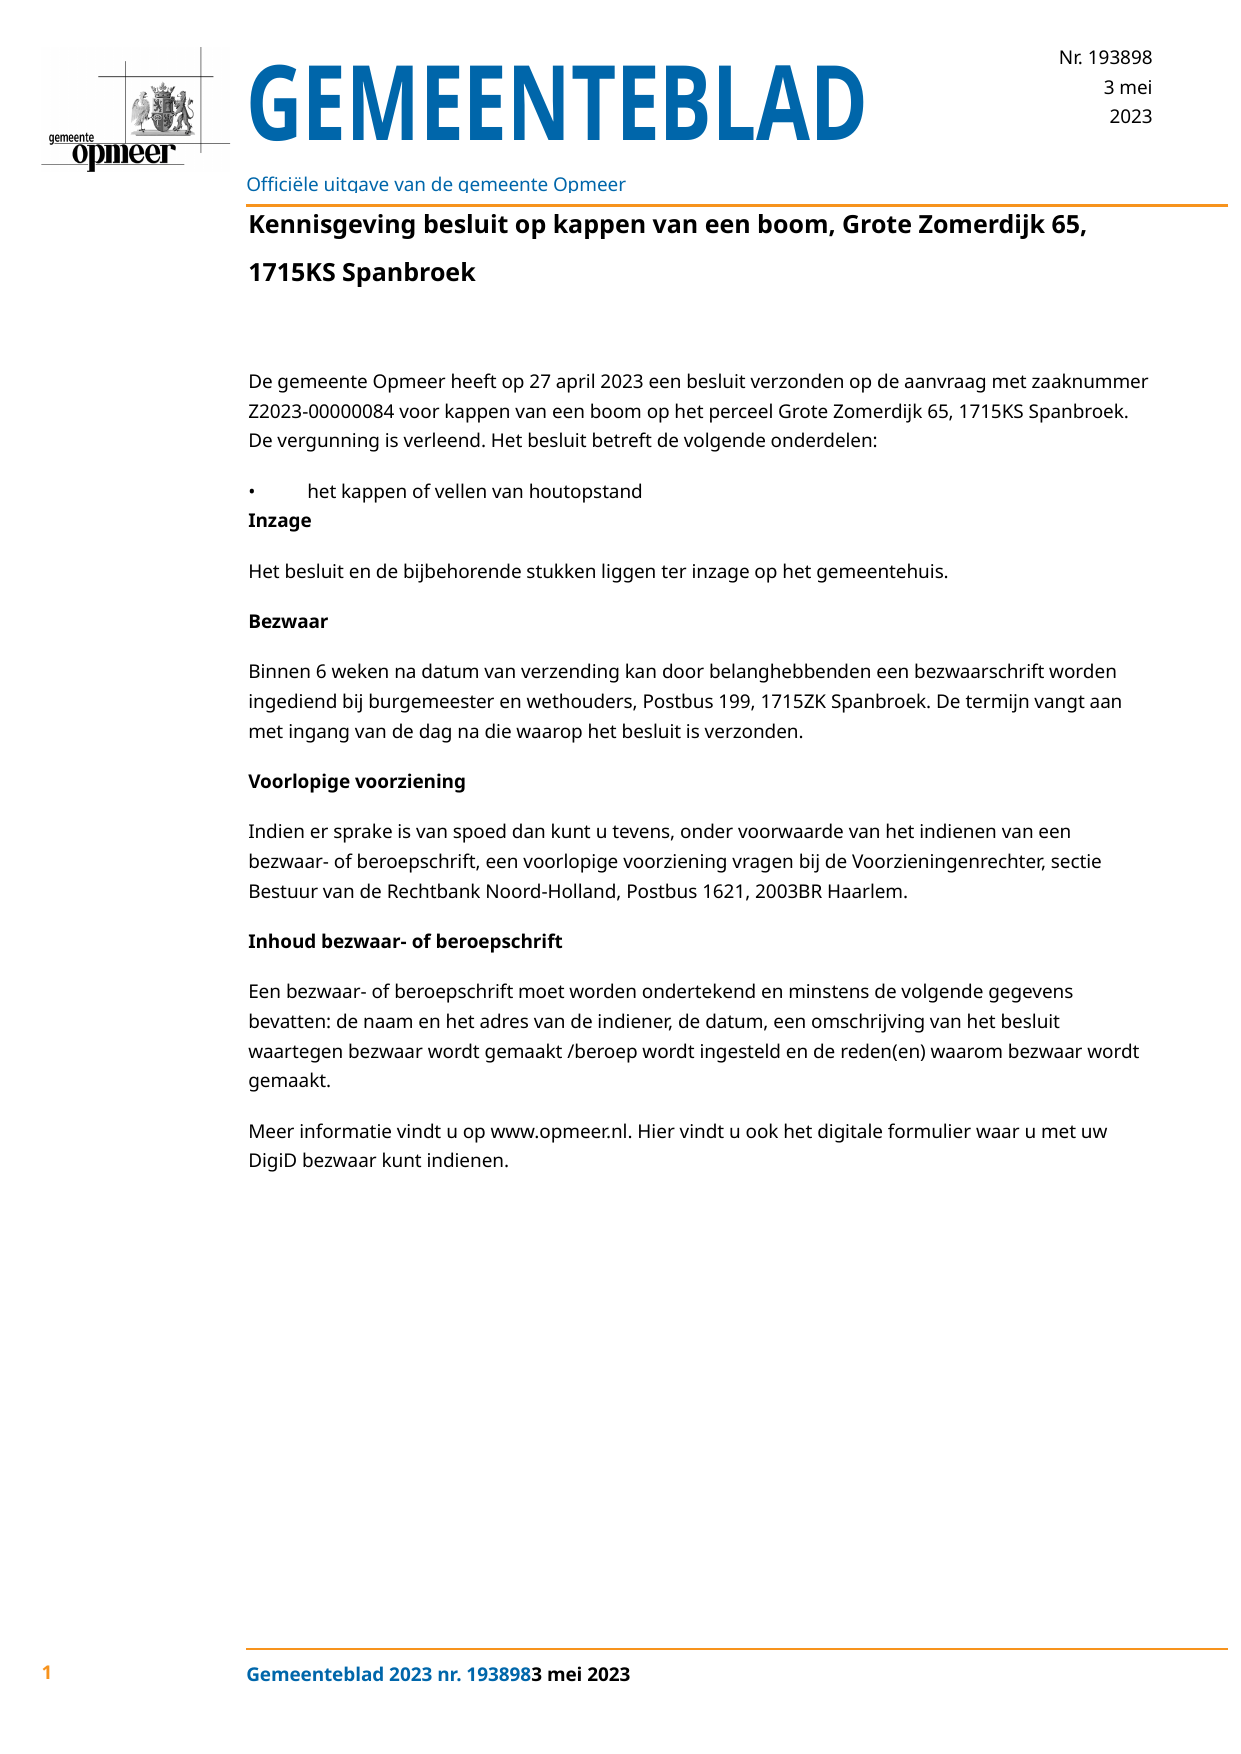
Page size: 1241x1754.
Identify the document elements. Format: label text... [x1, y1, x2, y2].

picture [41, 47, 231, 172]
text Kennisgeving besluit op kappen van een boom, Grote Zomerdijk 65, 1715KS Spanbroek [248, 207, 1152, 288]
text Indien er sprake is van spoed dan kunt u tevens, onder voorwaarde van het indienen van een bezwaar- of beroepschrift, een voorlopige voorziening vragen bij de Voorzieningenrechter, sectie Bestuur van de Rechtbank Noord-Holland, Postbus 1621, 2003BR Haarlem. [248, 819, 1152, 904]
text Bezwaar [248, 608, 1152, 634]
text Het besluit en de bijbehorende stukken liggen ter inzage op het gemeentehuis. [248, 558, 1152, 584]
text Inzage [248, 507, 1152, 533]
text Een bezwaar- of beroepschrift moet worden ondertekend en minstens de volgende gegevens bevatten: de naam en het adres van de indiener, de datum, een omschrijving van het besluit waartegen bezwaar wordt gemaakt /beroep wordt ingesteld en de reden(en) waarom bezwaar wordt gemaakt. [248, 979, 1152, 1093]
list het kappen of vellen van houtopstand [248, 478, 1152, 504]
text Binnen 6 weken na datum van verzending kan door belanghebbenden een bezwaarschrift worden ingediend bij burgemeester en wethouders, Postbus 199, 1715ZK Spanbroek. De termijn vangt aan met ingang van de dag na die waarop het besluit is verzonden. [248, 659, 1152, 744]
text Inhoud bezwaar- of beroepschrift [248, 928, 1152, 954]
text De gemeente Opmeer heeft op 27 april 2023 een besluit verzonden op de aanvraag met zaaknummer Z2023-00000084 voor kappen van een boom op het perceel Grote Zomerdijk 65, 1715KS Spanbroek. De vergunning is verleend. Het besluit betreft de volgende onderdelen: [248, 368, 1152, 453]
text Meer informatie vindt u op www.opmeer.nl. Hier vindt u ook het digitale formulier waar u met uw DigiD bezwaar kunt indienen. [248, 1118, 1152, 1173]
text Voorlopige voorziening [248, 768, 1152, 794]
